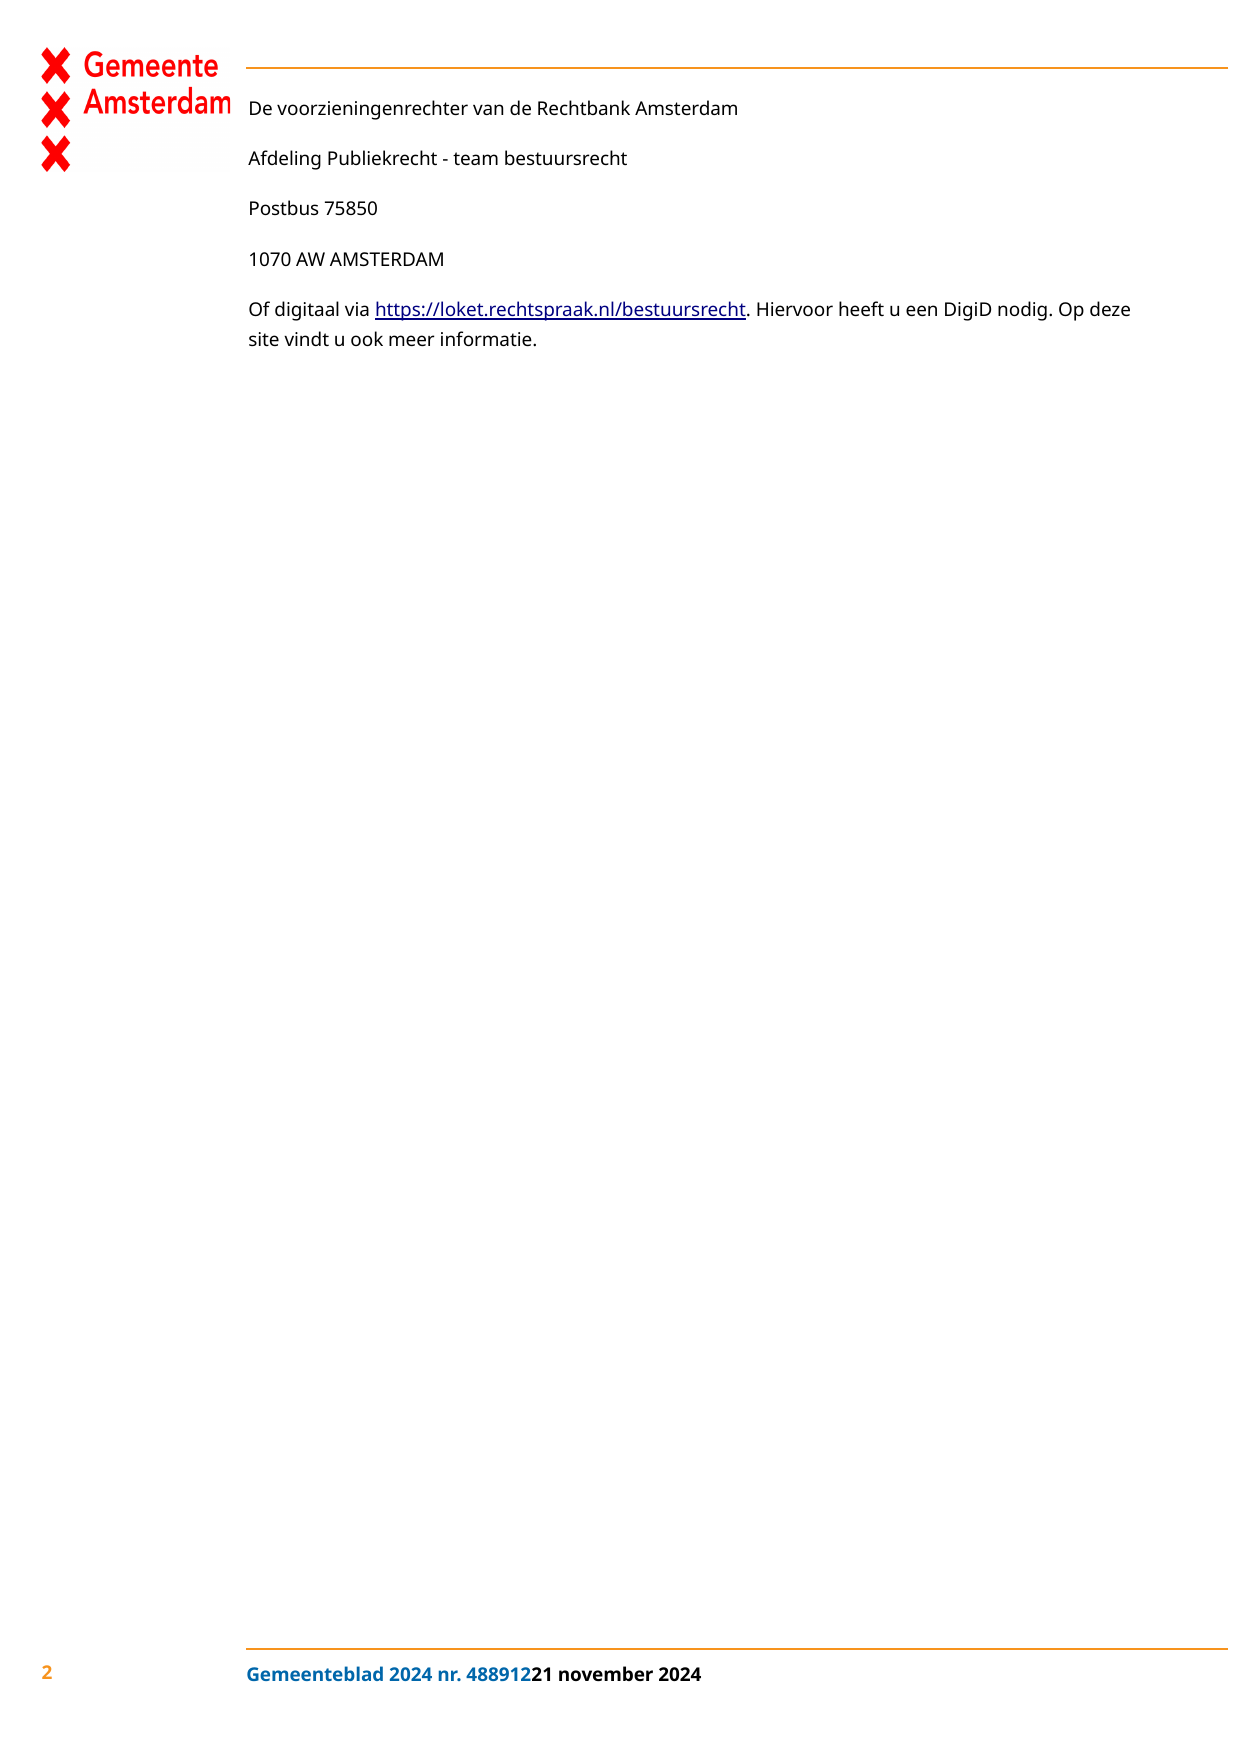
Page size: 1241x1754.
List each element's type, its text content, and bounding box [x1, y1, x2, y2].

text 1070 AW AMSTERDAM [248, 246, 1152, 272]
text De voorzieningenrechter van de Rechtbank Amsterdam [248, 95, 1152, 121]
text Afdeling Publiekrecht - team bestuursrecht [248, 145, 1152, 171]
text Of digitaal via https://loket.rechtspraak.nl/bestuursrecht. Hiervoor heeft u een DigiD nodig. Op deze site vindt u ook meer informatie. [248, 296, 1152, 352]
text Postbus 75850 [248, 196, 1152, 221]
picture [41, 47, 231, 172]
